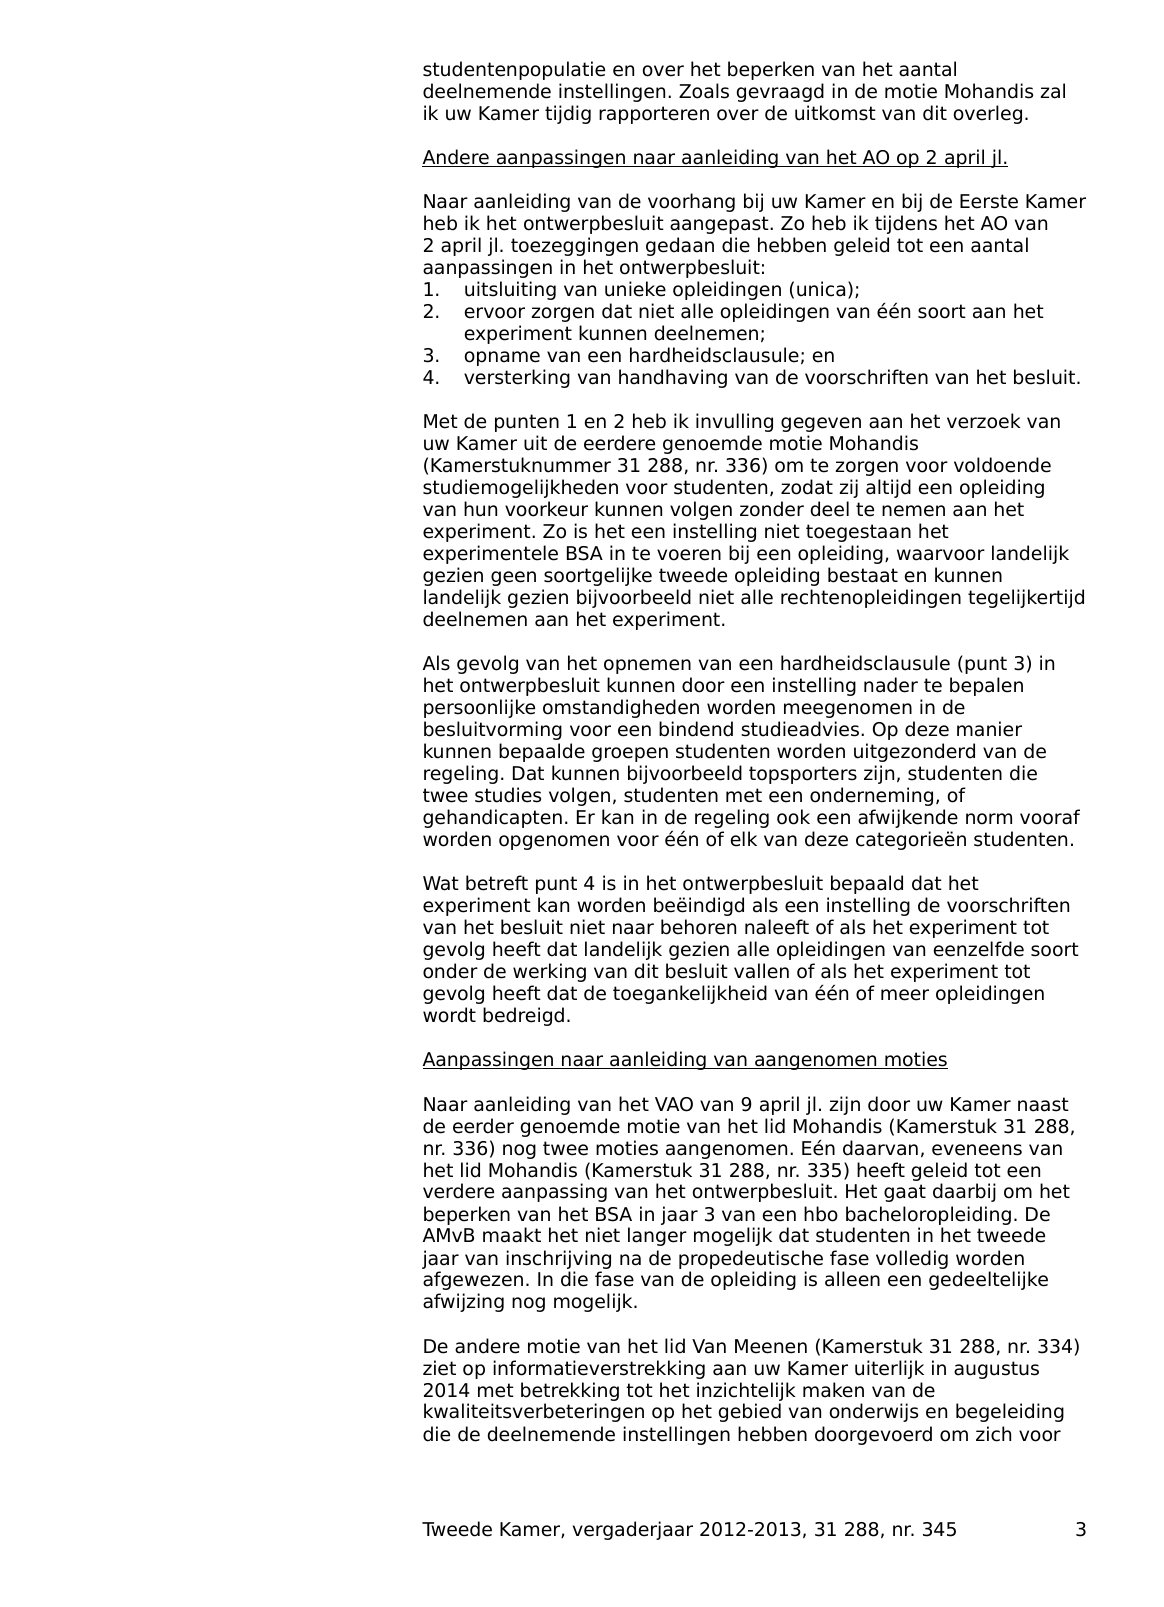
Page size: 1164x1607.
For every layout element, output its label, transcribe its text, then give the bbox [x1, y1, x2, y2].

text De andere motie van het lid Van Meenen (Kamerstuk 31 288, nr. 334) ziet op informatieverstrekking aan uw Kamer uiterlijk in augustus 2014 met betrekking tot het inzichtelijk maken van de kwaliteitsverbeteringen op het gebied van onderwijs en begeleiding die de deelnemende instellingen hebben doorgevoerd om zich voor [422, 1336, 1087, 1445]
text 4. versterking van handhaving van de voorschriften van het besluit. [422, 367, 1087, 389]
text 2. ervoor zorgen dat niet alle opleidingen van één soort aan het experiment kunnen deelnemen; [422, 301, 1087, 345]
subtitle Aanpassingen naar aanleiding van aangenomen moties [422, 1049, 1087, 1071]
text Met de punten 1 en 2 heb ik invulling gegeven aan het verzoek van uw Kamer uit de eerdere genoemde motie Mohandis (Kamerstuknummer 31 288, nr. 336) om te zorgen voor voldoende studiemogelijkheden voor studenten, zodat zij altijd een opleiding van hun voorkeur kunnen volgen zonder deel te nemen aan het experiment. Zo is het een instelling niet toegestaan het experimentele BSA in te voeren bij een opleiding, waarvoor landelijk gezien geen soortgelijke tweede opleiding bestaat en kunnen landelijk gezien bijvoorbeeld niet alle rechtenopleidingen tegelijkertijd deelnemen aan het experiment. [422, 411, 1087, 631]
text Naar aanleiding van het VAO van 9 april jl. zijn door uw Kamer naast de eerder genoemde motie van het lid Mohandis (Kamerstuk 31 288, nr. 336) nog twee moties aangenomen. Eén daarvan, eveneens van het lid Mohandis (Kamerstuk 31 288, nr. 335) heeft geleid tot een verdere aanpassing van het ontwerpbesluit. Het gaat daarbij om het beperken van het BSA in jaar 3 van een hbo bacheloropleiding. De AMvB maakt het niet langer mogelijk dat studenten in het tweede jaar van inschrijving na de propedeutische fase volledig worden afgewezen. In die fase van de opleiding is alleen een gedeeltelijke afwijzing nog mogelijk. [422, 1093, 1087, 1313]
text 3. opname van een hardheidsclausule; en [422, 345, 1087, 367]
text Als gevolg van het opnemen van een hardheidsclausule (punt 3) in het ontwerpbesluit kunnen door een instelling nader te bepalen persoonlijke omstandigheden worden meegenomen in de besluitvorming voor een bindend studieadvies. Op deze manier kunnen bepaalde groepen studenten worden uitgezonderd van de regeling. Dat kunnen bijvoorbeeld topsporters zijn, studenten die twee studies volgen, studenten met een onderneming, of gehandicapten. Er kan in de regeling ook een afwijkende norm vooraf worden opgenomen voor één of elk van deze categorieën studenten. [422, 653, 1087, 851]
text Naar aanleiding van de voorhang bij uw Kamer en bij de Eerste Kamer heb ik het ontwerpbesluit aangepast. Zo heb ik tijdens het AO van 2 april jl. toezeggingen gedaan die hebben geleid tot een aantal aanpassingen in het ontwerpbesluit: [422, 191, 1087, 279]
subtitle Andere aanpassingen naar aanleiding van het AO op 2 april jl. [422, 147, 1087, 169]
text studentenpopulatie en over het beperken van het aantal deelnemende instellingen. Zoals gevraagd in de motie Mohandis zal ik uw Kamer tijdig rapporteren over de uitkomst van dit overleg. [422, 59, 1087, 125]
text 1. uitsluiting van unieke opleidingen (unica); [422, 279, 1087, 301]
text Wat betreft punt 4 is in het ontwerpbesluit bepaald dat het experiment kan worden beëindigd als een instelling de voorschriften van het besluit niet naar behoren naleeft of als het experiment tot gevolg heeft dat landelijk gezien alle opleidingen van eenzelfde soort onder de werking van dit besluit vallen of als het experiment tot gevolg heeft dat de toegankelijkheid van één of meer opleidingen wordt bedreigd. [422, 873, 1087, 1027]
